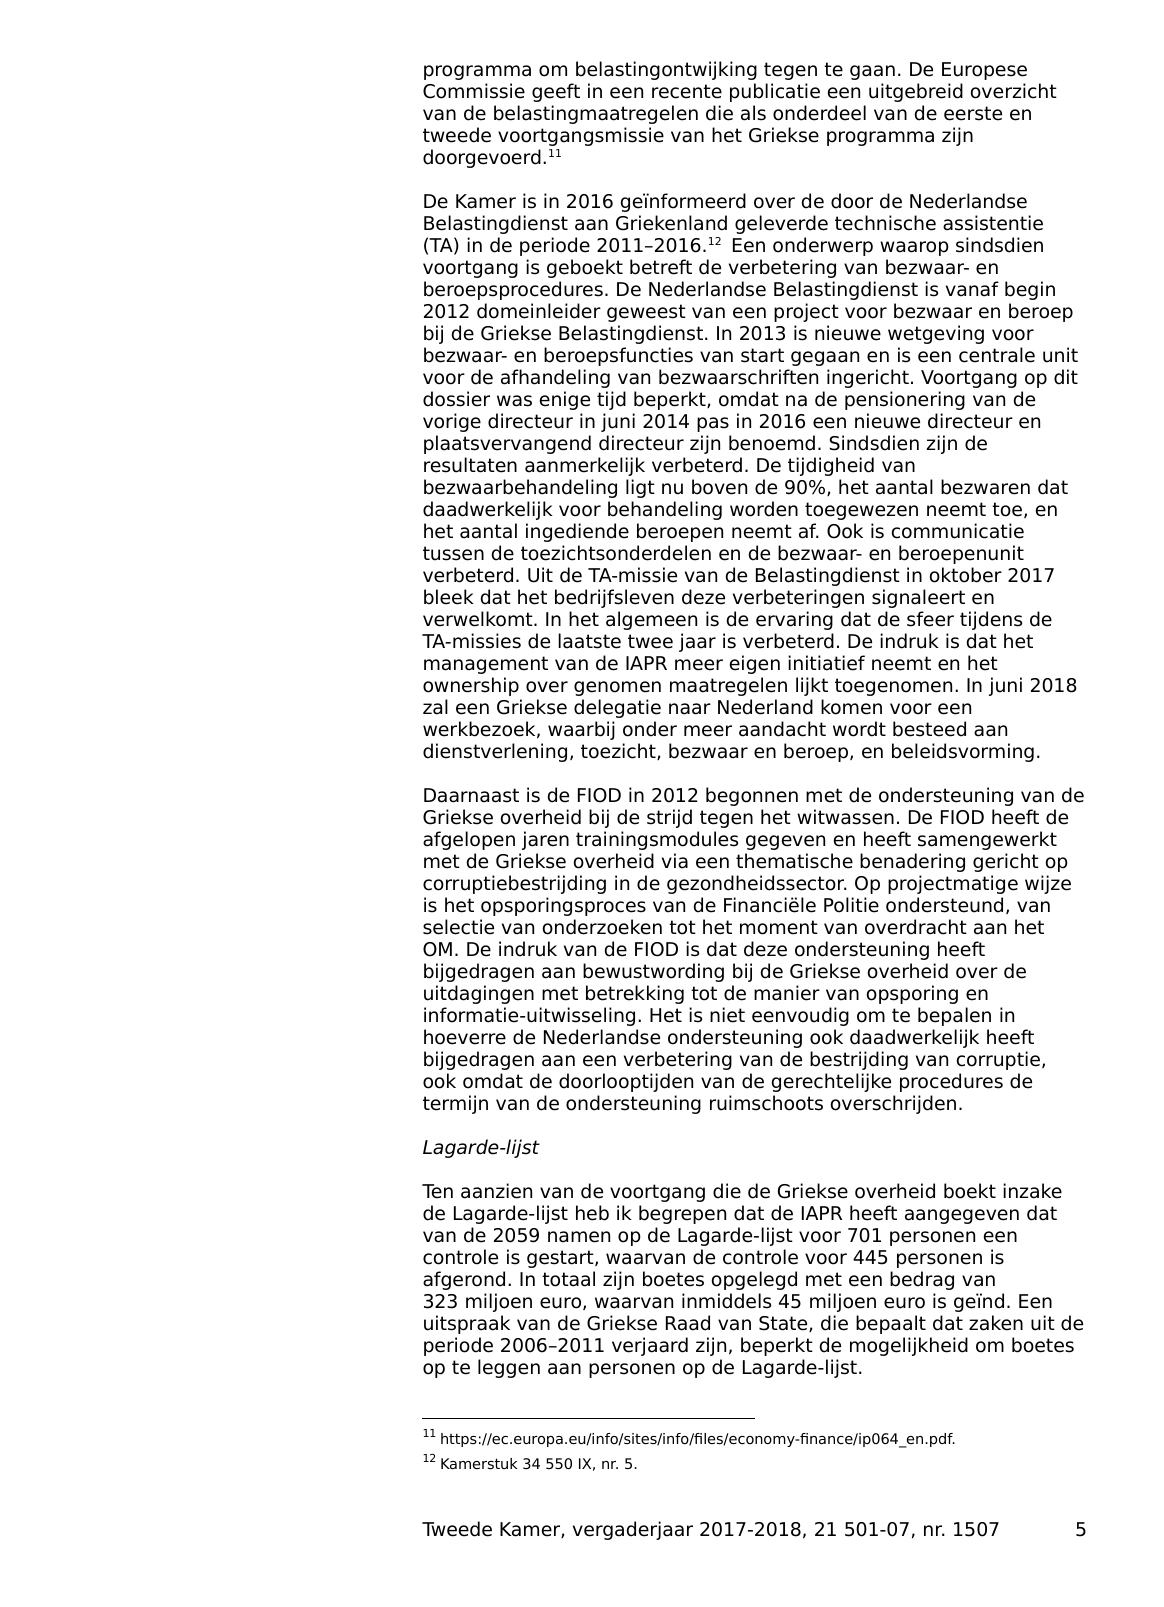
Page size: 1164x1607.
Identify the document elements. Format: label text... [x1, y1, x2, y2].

text Ten aanzien van de voortgang die de Griekse overheid boekt inzake de Lagarde-lijst heb ik begrepen dat de IAPR heeft aangegeven dat van de 2059 namen op de Lagarde-lijst voor 701 personen een controle is gestart, waarvan de controle voor 445 personen is afgerond. In totaal zijn boetes opgelegd met een bedrag van 323 miljoen euro, waarvan inmiddels 45 miljoen euro is geïnd. Een uitspraak van de Griekse Raad van State, die bepaalt dat zaken uit de periode 2006–2011 verjaard zijn, beperkt de mogelijkheid om boetes op te leggen aan personen op de Lagarde-lijst. [422, 1181, 1087, 1379]
text https://ec.europa.eu/info/sites/info/files/economy-finance/ip064_en.pdf. [422, 1427, 1087, 1449]
text Kamerstuk 34 550 IX, nr. 5. [422, 1452, 1087, 1474]
text De Kamer is in 2016 geïnformeerd over de door de Nederlandse Belastingdienst aan Griekenland geleverde technische assistentie (TA) in de periode 2011–2016. Een onderwerp waarop sindsdien voortgang is geboekt betreft de verbetering van bezwaar- en beroepsprocedures. De Nederlandse Belastingdienst is vanaf begin 2012 domeinleider geweest van een project voor bezwaar en beroep bij de Griekse Belastingdienst. In 2013 is nieuwe wetgeving voor bezwaar- en beroepsfuncties van start gegaan en is een centrale unit voor de afhandeling van bezwaarschriften ingericht. Voortgang op dit dossier was enige tijd beperkt, omdat na de pensionering van de vorige directeur in juni 2014 pas in 2016 een nieuwe directeur en plaatsvervangend directeur zijn benoemd. Sindsdien zijn de resultaten aanmerkelijk verbeterd. De tijdigheid van bezwaarbehandeling ligt nu boven de 90%, het aantal bezwaren dat daadwerkelijk voor behandeling worden toegewezen neemt toe, en het aantal ingediende beroepen neemt af. Ook is communicatie tussen de toezichtsonderdelen en de bezwaar- en beroepenunit verbeterd. Uit de TA-missie van de Belastingdienst in oktober 2017 bleek dat het bedrijfsleven deze verbeteringen signaleert en verwelkomt. In het algemeen is de ervaring dat de sfeer tijdens de TA-missies de laatste twee jaar is verbeterd. De indruk is dat het management van de IAPR meer eigen initiatief neemt en het ownership over genomen maatregelen lijkt toegenomen. In juni 2018 zal een Griekse delegatie naar Nederland komen voor een werkbezoek, waarbij onder meer aandacht wordt besteed aan dienstverlening, toezicht, bezwaar en beroep, en beleidsvorming. [422, 191, 1087, 763]
text Daarnaast is de FIOD in 2012 begonnen met de ondersteuning van de Griekse overheid bij de strijd tegen het witwassen. De FIOD heeft de afgelopen jaren trainingsmodules gegeven en heeft samengewerkt met de Griekse overheid via een thematische benadering gericht op corruptiebestrijding in de gezondheidssector. Op projectmatige wijze is het opsporingsproces van de Financiële Politie ondersteund, van selectie van onderzoeken tot het moment van overdracht aan het OM. De indruk van de FIOD is dat deze ondersteuning heeft bijgedragen aan bewustwording bij de Griekse overheid over de uitdagingen met betrekking tot de manier van opsporing en informatie-uitwisseling. Het is niet eenvoudig om te bepalen in hoeverre de Nederlandse ondersteuning ook daadwerkelijk heeft bijgedragen aan een verbetering van de bestrijding van corruptie, ook omdat de doorlooptijden van de gerechtelijke procedures de termijn van de ondersteuning ruimschoots overschrijden. [422, 785, 1087, 1114]
subtitle Lagarde-lijst [422, 1137, 1087, 1159]
text programma om belastingontwijking tegen te gaan. De Europese Commissie geeft in een recente publicatie een uitgebreid overzicht van de belastingmaatregelen die als onderdeel van de eerste en tweede voortgangsmissie van het Griekse programma zijn doorgevoerd. [422, 59, 1087, 169]
